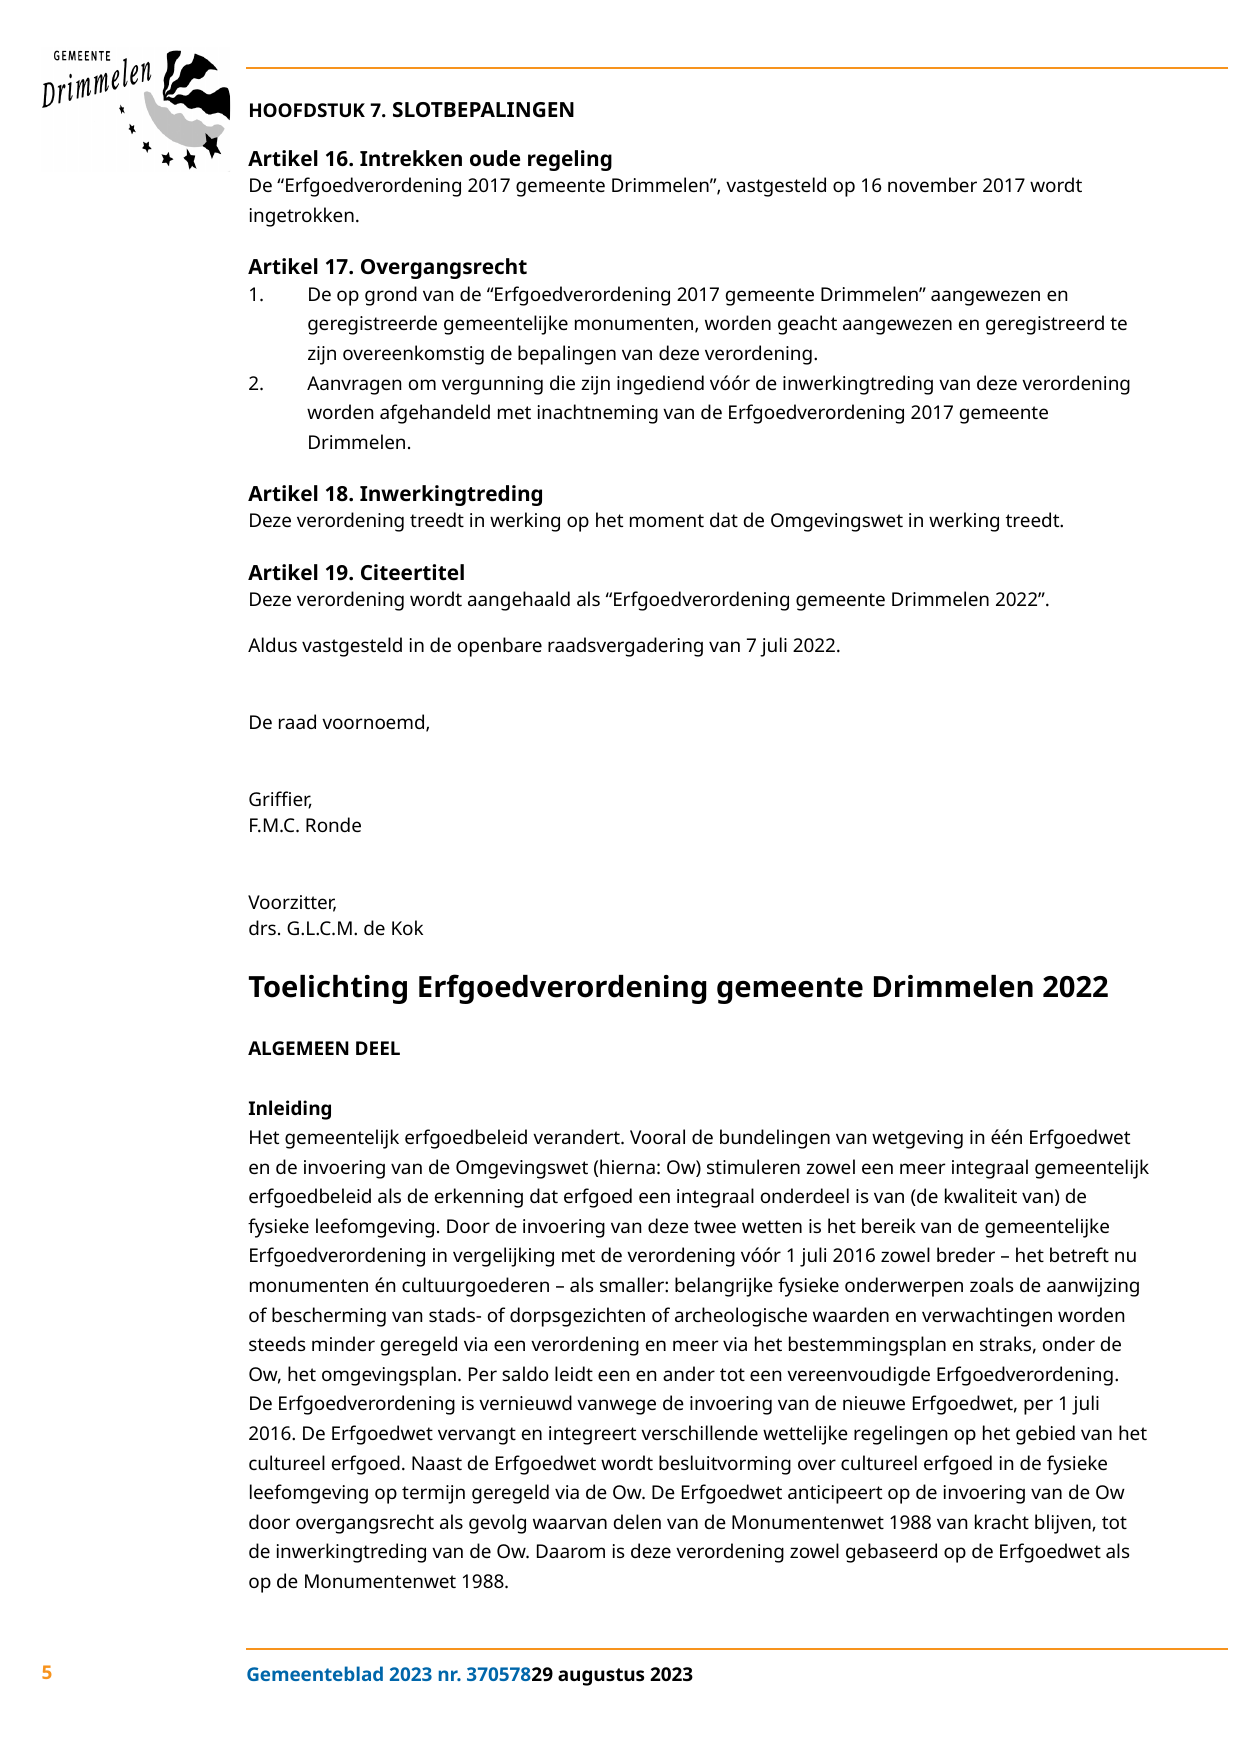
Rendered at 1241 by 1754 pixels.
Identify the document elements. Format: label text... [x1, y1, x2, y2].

text Artikel 16. Intrekken oude regeling [248, 144, 1152, 172]
text Inleiding [248, 1095, 1152, 1120]
text HOOFDSTUK 7. SLOTBEPALINGEN [248, 95, 1152, 123]
text Artikel 17. Overgangsrecht [248, 252, 1152, 281]
text Artikel 18. Inwerkingtreding [248, 479, 1152, 508]
text ALGEMEEN DEEL [248, 1036, 1152, 1061]
text Voorzitter, [248, 889, 1152, 915]
text Griffier, [248, 787, 1152, 812]
text Het gemeentelijk erfgoedbeleid verandert. Vooral de bundelingen van wetgeving in één Erfgoedwet en de invoering van de Omgevingswet (hierna: Ow) stimuleren zowel een meer integraal gemeentelijk erfgoedbeleid als de erkenning dat erfgoed een integraal onderdeel is van (de kwaliteit van) de fysieke leefomgeving. Door de invoering van deze twee wetten is het bereik van de gemeentelijke Erfgoedverordening in vergelijking met de verordening vóór 1 juli 2016 zowel breder – het betreft nu monumenten én cultuurgoederen – als smaller: belangrijke fysieke onderwerpen zoals de aanwijzing of bescherming van stads- of dorpsgezichten of archeologische waarden en verwachtingen worden steeds minder geregeld via een verordening en meer via het bestemmingsplan en straks, onder de Ow, het omgevingsplan. Per saldo leidt een en ander tot een vereenvoudigde Erfgoedverordening. [248, 1124, 1152, 1387]
list Aanvragen om vergunning die zijn ingediend vóór de inwerkingtreding van deze verordening worden afgehandeld met inachtneming van de Erfgoedverordening 2017 gemeente Drimmelen. [248, 370, 1152, 454]
text De raad voornoemd, [248, 709, 1152, 735]
text De Erfgoedverordening is vernieuwd vanwege de invoering van de nieuwe Erfgoedwet, per 1 juli 2016. De Erfgoedwet vervangt en integreert verschillende wettelijke regelingen op het gebied van het cultureel erfgoed. Naast de Erfgoedwet wordt besluitvorming over cultureel erfgoed in de fysieke leefomgeving op termijn geregeld via de Ow. De Erfgoedwet anticipeert op de invoering van de Ow door overgangsrecht als gevolg waarvan delen van de Monumentenwet 1988 van kracht blijven, tot de inwerkingtreding van de Ow. Daarom is deze verordening zowel gebaseerd op de Erfgoedwet als op de Monumentenwet 1988. [248, 1391, 1152, 1594]
text Aldus vastgesteld in de openbare raadsvergadering van 7 juli 2022. [248, 632, 1152, 658]
text F.M.C. Ronde [248, 812, 1152, 838]
text De “Erfgoedverordening 2017 gemeente Drimmelen”, vastgesteld op 16 november 2017 wordt ingetrokken. [248, 172, 1152, 228]
picture [41, 47, 231, 172]
list De op grond van de “Erfgoedverordening 2017 gemeente Drimmelen” aangewezen en geregistreerde gemeentelijke monumenten, worden geacht aangewezen en geregistreerd te zijn overeenkomstig de bepalingen van deze verordening. [248, 281, 1152, 366]
text drs. G.L.C.M. de Kok [248, 915, 1152, 941]
text Toelichting Erfgoedverordening gemeente Drimmelen 2022 [248, 967, 1152, 1006]
text Artikel 19. Citeertitel [248, 558, 1152, 587]
text Deze verordening treedt in werking op het moment dat de Omgevingswet in werking treedt. [248, 508, 1152, 533]
text Deze verordening wordt aangehaald als “Erfgoedverordening gemeente Drimmelen 2022”. [248, 587, 1152, 612]
